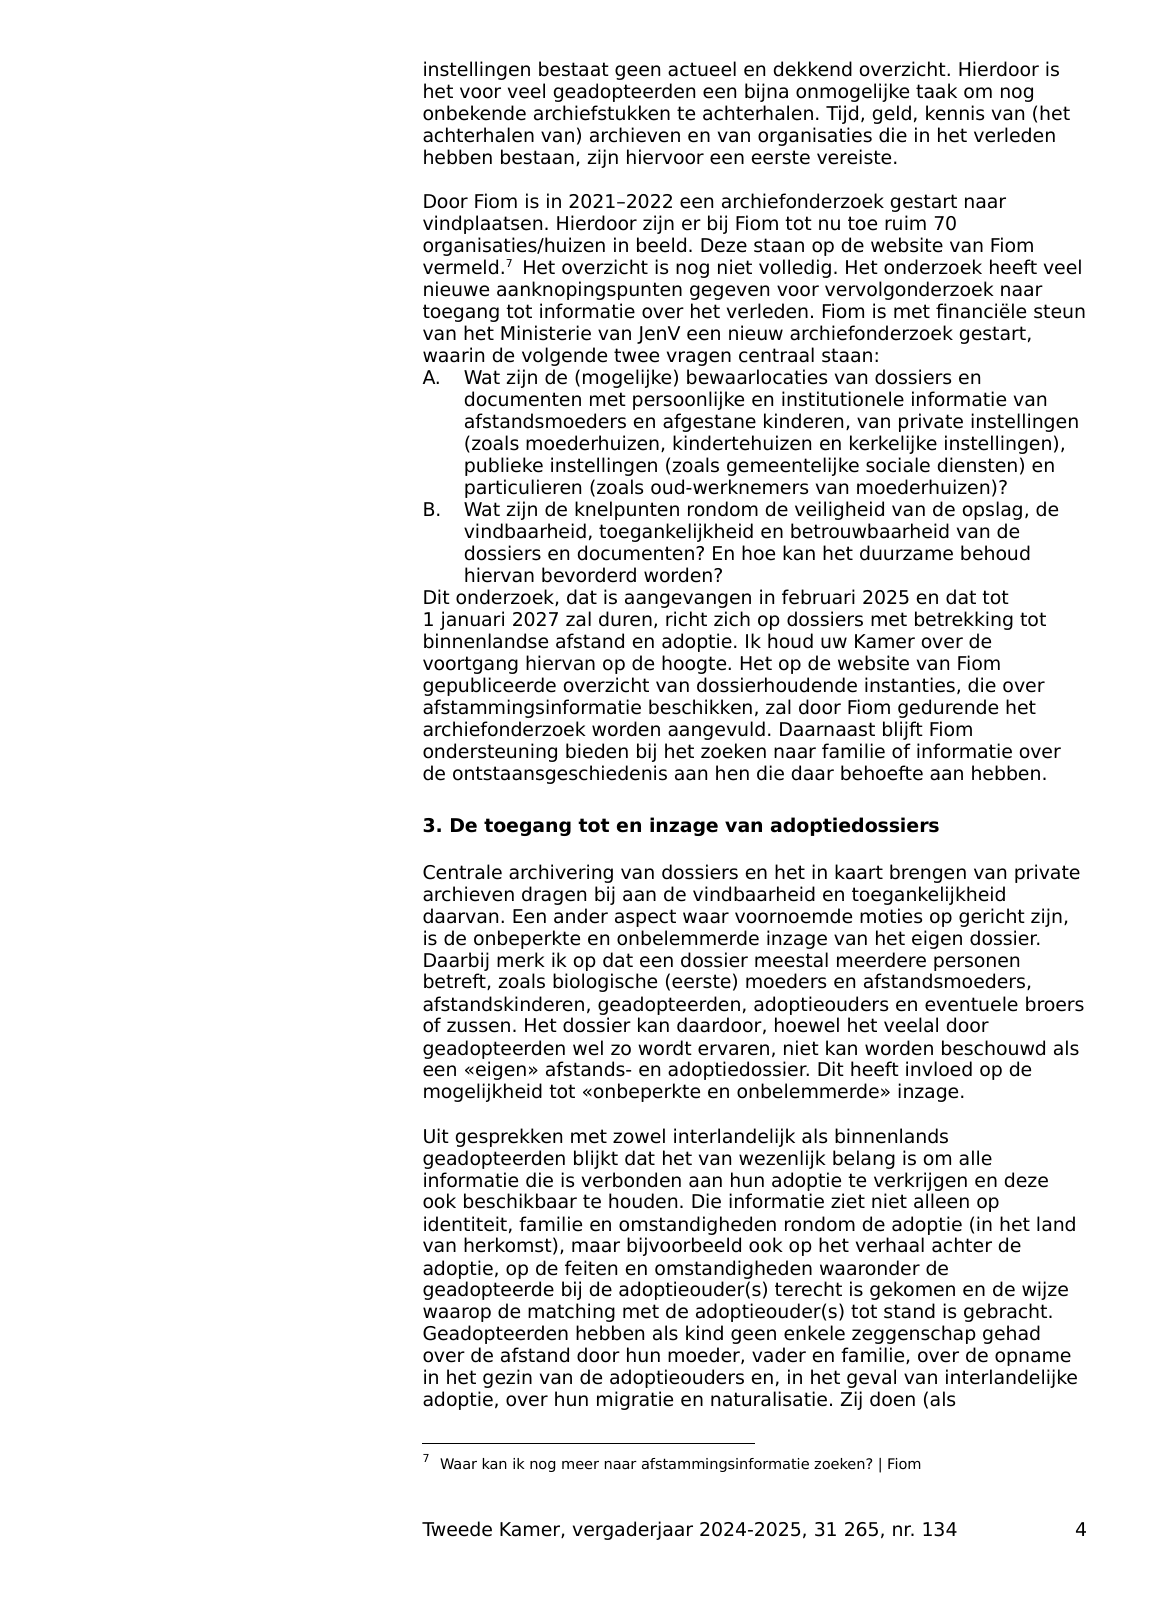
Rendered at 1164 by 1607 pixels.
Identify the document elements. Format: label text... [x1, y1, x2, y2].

text Door Fiom is in 2021–2022 een archiefonderzoek gestart naar vindplaatsen. Hierdoor zijn er bij Fiom tot nu toe ruim 70 organisaties/huizen in beeld. Deze staan op de website van Fiom vermeld. Het overzicht is nog niet volledig. Het onderzoek heeft veel nieuwe aanknopingspunten gegeven voor vervolgonderzoek naar toegang tot informatie over het verleden. Fiom is met financiële steun van het Ministerie van JenV een nieuw archiefonderzoek gestart, waarin de volgende twee vragen centraal staan: [422, 191, 1087, 367]
text Centrale archivering van dossiers en het in kaart brengen van private archieven dragen bij aan de vindbaarheid en toegankelijkheid daarvan. Een ander aspect waar voornoemde moties op gericht zijn, is de onbeperkte en onbelemmerde inzage van het eigen dossier. Daarbij merk ik op dat een dossier meestal meerdere personen betreft, zoals biologische (eerste) moeders en afstandsmoeders, afstandskinderen, geadopteerden, adoptieouders en eventuele broers of zussen. Het dossier kan daardoor, hoewel het veelal door geadopteerden wel zo wordt ervaren, niet kan worden beschouwd als een «eigen» afstands- en adoptiedossier. Dit heeft invloed op de mogelijkheid tot «onbeperkte en onbelemmerde» inzage. [422, 862, 1087, 1103]
text instellingen bestaat geen actueel en dekkend overzicht. Hierdoor is het voor veel geadopteerden een bijna onmogelijke taak om nog onbekende archiefstukken te achterhalen. Tijd, geld, kennis van (het achterhalen van) archieven en van organisaties die in het verleden hebben bestaan, zijn hiervoor een eerste vereiste. [422, 59, 1087, 169]
subtitle 3. De toegang tot en inzage van adoptiedossiers [422, 814, 1087, 837]
text Waar kan ik nog meer naar afstammingsinformatie zoeken? | Fiom [422, 1452, 1087, 1474]
text B. Wat zijn de knelpunten rondom de veiligheid van de opslag, de vindbaarheid, toegankelijkheid en betrouwbaarheid van de dossiers en documenten? En hoe kan het duurzame behoud hiervan bevorderd worden? [422, 499, 1087, 587]
text A. Wat zijn de (mogelijke) bewaarlocaties van dossiers en documenten met persoonlijke en institutionele informatie van afstandsmoeders en afgestane kinderen, van private instellingen (zoals moederhuizen, kindertehuizen en kerkelijke instellingen), publieke instellingen (zoals gemeentelijke sociale diensten) en particulieren (zoals oud-werknemers van moederhuizen)? [422, 367, 1087, 499]
text Uit gesprekken met zowel interlandelijk als binnenlands geadopteerden blijkt dat het van wezenlijk belang is om alle informatie die is verbonden aan hun adoptie te verkrijgen en deze ook beschikbaar te houden. Die informatie ziet niet alleen op identiteit, familie en omstandigheden rondom de adoptie (in het land van herkomst), maar bijvoorbeeld ook op het verhaal achter de adoptie, op de feiten en omstandigheden waaronder de geadopteerde bij de adoptieouder(s) terecht is gekomen en de wijze waarop de matching met de adoptieouder(s) tot stand is gebracht. Geadopteerden hebben als kind geen enkele zeggenschap gehad over de afstand door hun moeder, vader en familie, over de opname in het gezin van de adoptieouders en, in het geval van interlandelijke adoptie, over hun migratie en naturalisatie. Zij doen (als [422, 1126, 1087, 1411]
text Dit onderzoek, dat is aangevangen in februari 2025 en dat tot 1 januari 2027 zal duren, richt zich op dossiers met betrekking tot binnenlandse afstand en adoptie. Ik houd uw Kamer over de voortgang hiervan op de hoogte. Het op de website van Fiom gepubliceerde overzicht van dossierhoudende instanties, die over afstammingsinformatie beschikken, zal door Fiom gedurende het archiefonderzoek worden aangevuld. Daarnaast blijft Fiom ondersteuning bieden bij het zoeken naar familie of informatie over de ontstaansgeschiedenis aan hen die daar behoefte aan hebben. [422, 587, 1087, 784]
